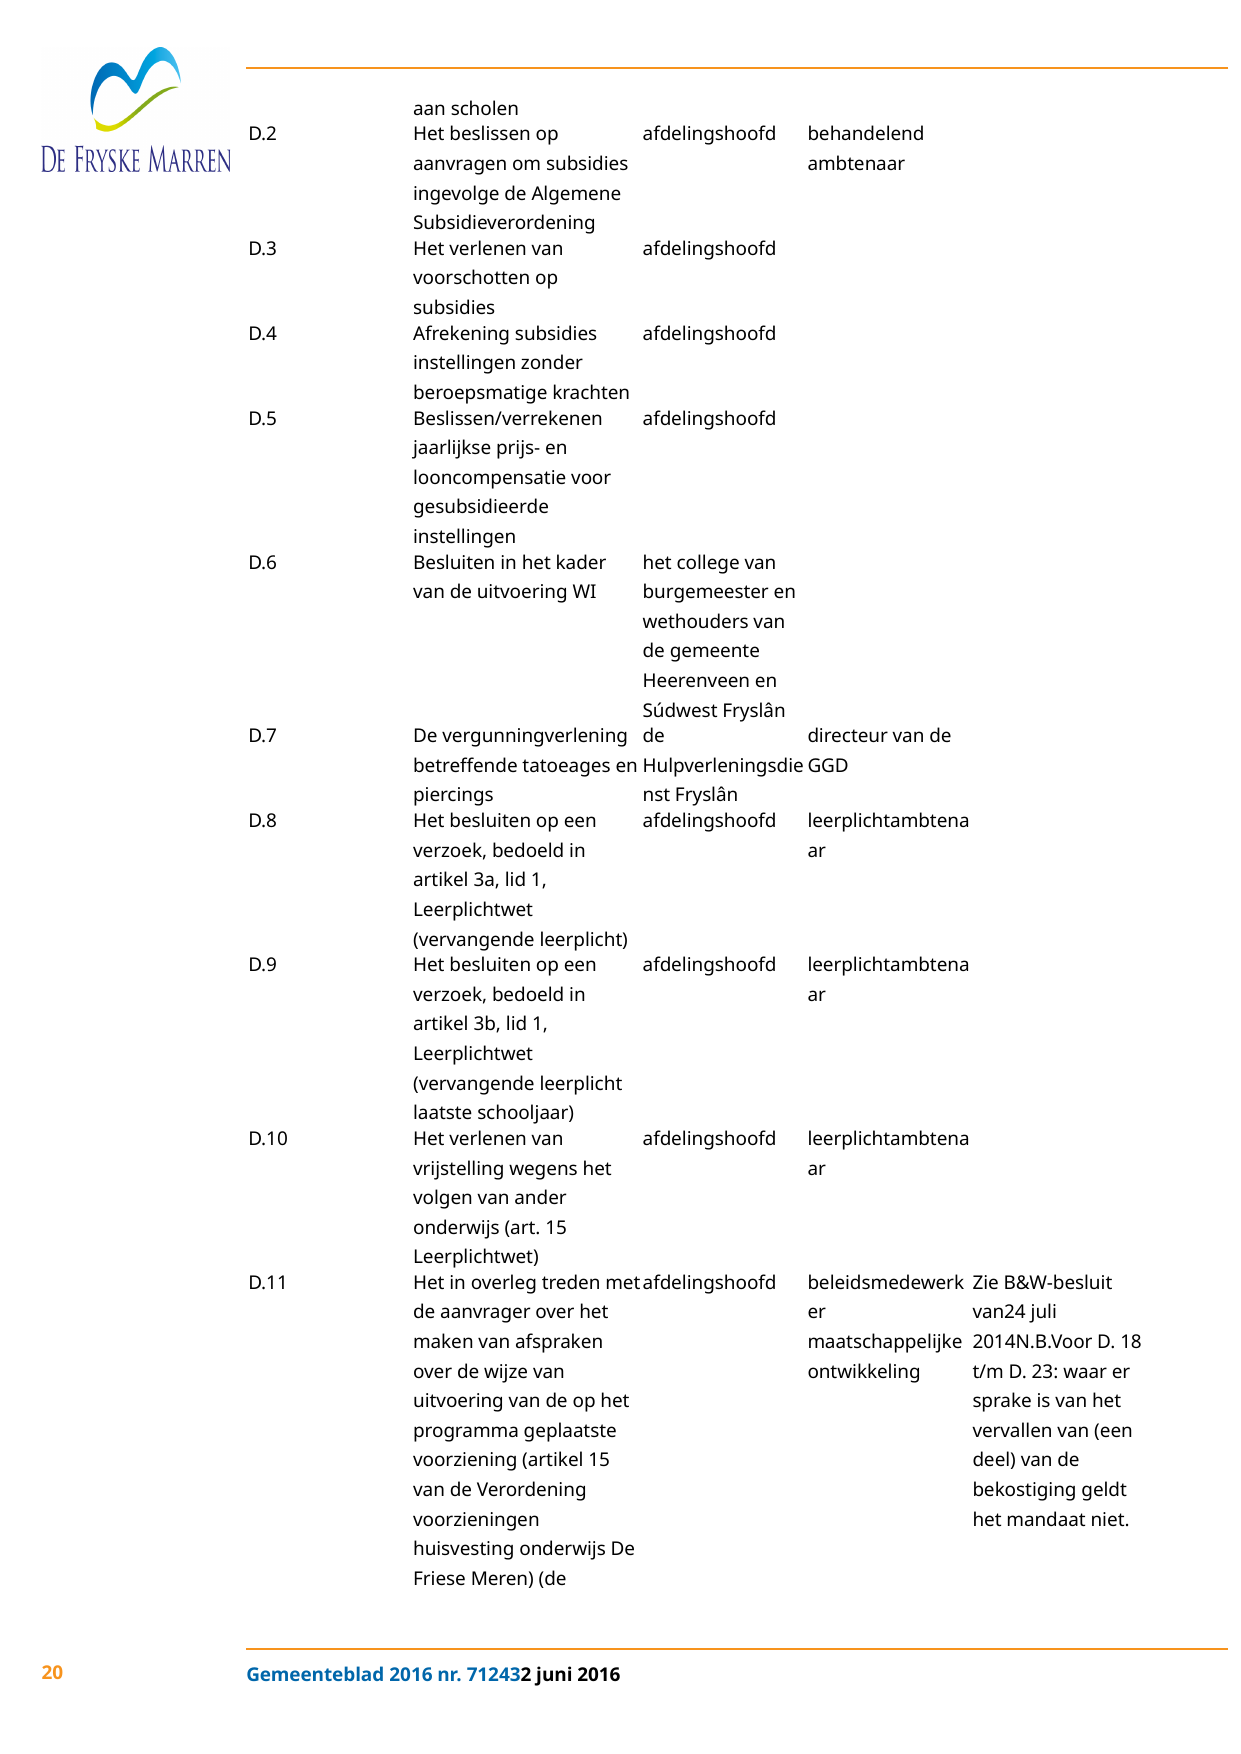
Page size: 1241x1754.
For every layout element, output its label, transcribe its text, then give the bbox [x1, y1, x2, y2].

table_cell [972, 235, 1152, 320]
table_cell [972, 405, 1152, 549]
table_cell behandelend ambtenaar [807, 121, 972, 235]
table_cell [807, 95, 972, 121]
table_cell afdelingshoofd [643, 1125, 807, 1269]
table_cell Besluiten in het kader van de uitvoering WI [413, 549, 642, 722]
table_cell [972, 1125, 1152, 1269]
table_cell Het besluiten op een verzoek, bedoeld in artikel 3a, lid 1, Leerplichtwet (vervangende leerplicht) [413, 808, 642, 951]
table_cell [972, 808, 1152, 951]
table_cell D.7 [248, 723, 413, 807]
table_cell Het verlenen van voorschotten op subsidies [413, 235, 642, 320]
table_cell Afrekening subsidies instellingen zonder beroepsmatige krachten [413, 320, 642, 405]
table_cell afdelingshoofd [643, 808, 807, 951]
table_cell D.11 [248, 1269, 413, 1591]
table_cell [972, 320, 1152, 405]
table_cell leerplichtambtenaar [807, 808, 972, 951]
table_cell [807, 549, 972, 722]
table_cell Het besluiten op een verzoek, bedoeld in artikel 3b, lid 1, Leerplichtwet (vervangende leerplicht laatste schooljaar) [413, 951, 642, 1125]
table_cell [807, 405, 972, 549]
table_cell Het beslissen op aanvragen om subsidies ingevolge de Algemene Subsidieverordening [413, 121, 642, 235]
table_cell [972, 549, 1152, 722]
table_cell D.4 [248, 320, 413, 405]
table_cell aan scholen [413, 95, 642, 121]
table_cell Beslissen/verrekenen jaarlijkse prijs- en looncompensatie voor gesubsidieerde instellingen [413, 405, 642, 549]
table_cell [972, 121, 1152, 235]
table_cell leerplichtambtenaar [807, 1125, 972, 1269]
table_cell [972, 723, 1152, 807]
table_cell Zie B&W-besluit van24 juli 2014N.B.Voor D. 18 t/m D. 23: waar er sprake is van het vervallen van (een deel) van de bekostiging geldt het mandaat niet. [972, 1269, 1152, 1591]
table_cell afdelingshoofd [643, 405, 807, 549]
table_cell Het in overleg treden met de aanvrager over het maken van afspraken over de wijze van uitvoering van de op het programma geplaatste voorziening (artikel 15 van de Verordening voorzieningen huisvesting onderwijs De Friese Meren) (de [413, 1269, 642, 1591]
table_cell afdelingshoofd [643, 121, 807, 235]
table_cell directeur van de GGD [807, 723, 972, 807]
table_cell D.2 [248, 121, 413, 235]
table_cell beleidsmedewerker maatschappelijke ontwikkeling [807, 1269, 972, 1591]
table_cell [807, 235, 972, 320]
table_cell D.10 [248, 1125, 413, 1269]
table_cell D.9 [248, 951, 413, 1125]
table_cell afdelingshoofd [643, 951, 807, 1125]
table_cell [807, 320, 972, 405]
table_cell De vergunningverlening betreffende tatoeages en piercings [413, 723, 642, 807]
table_cell afdelingshoofd [643, 320, 807, 405]
table_cell D.6 [248, 549, 413, 722]
table_cell Het verlenen van vrijstelling wegens het volgen van ander onderwijs (art. 15 Leerplichtwet) [413, 1125, 642, 1269]
table_cell [248, 95, 413, 121]
table_cell [972, 95, 1152, 121]
table_cell de Hulpverleningsdienst Fryslân [643, 723, 807, 807]
table_cell afdelingshoofd [643, 235, 807, 320]
table_cell [972, 951, 1152, 1125]
table_cell [643, 95, 807, 121]
picture [41, 47, 231, 172]
table_cell het college van burgemeester en wethouders van de gemeente Heerenveen en Súdwest Fryslân [643, 549, 807, 722]
table_cell D.8 [248, 808, 413, 951]
table_cell D.3 [248, 235, 413, 320]
table_cell afdelingshoofd [643, 1269, 807, 1591]
table_cell D.5 [248, 405, 413, 549]
table_cell leerplichtambtenaar [807, 951, 972, 1125]
